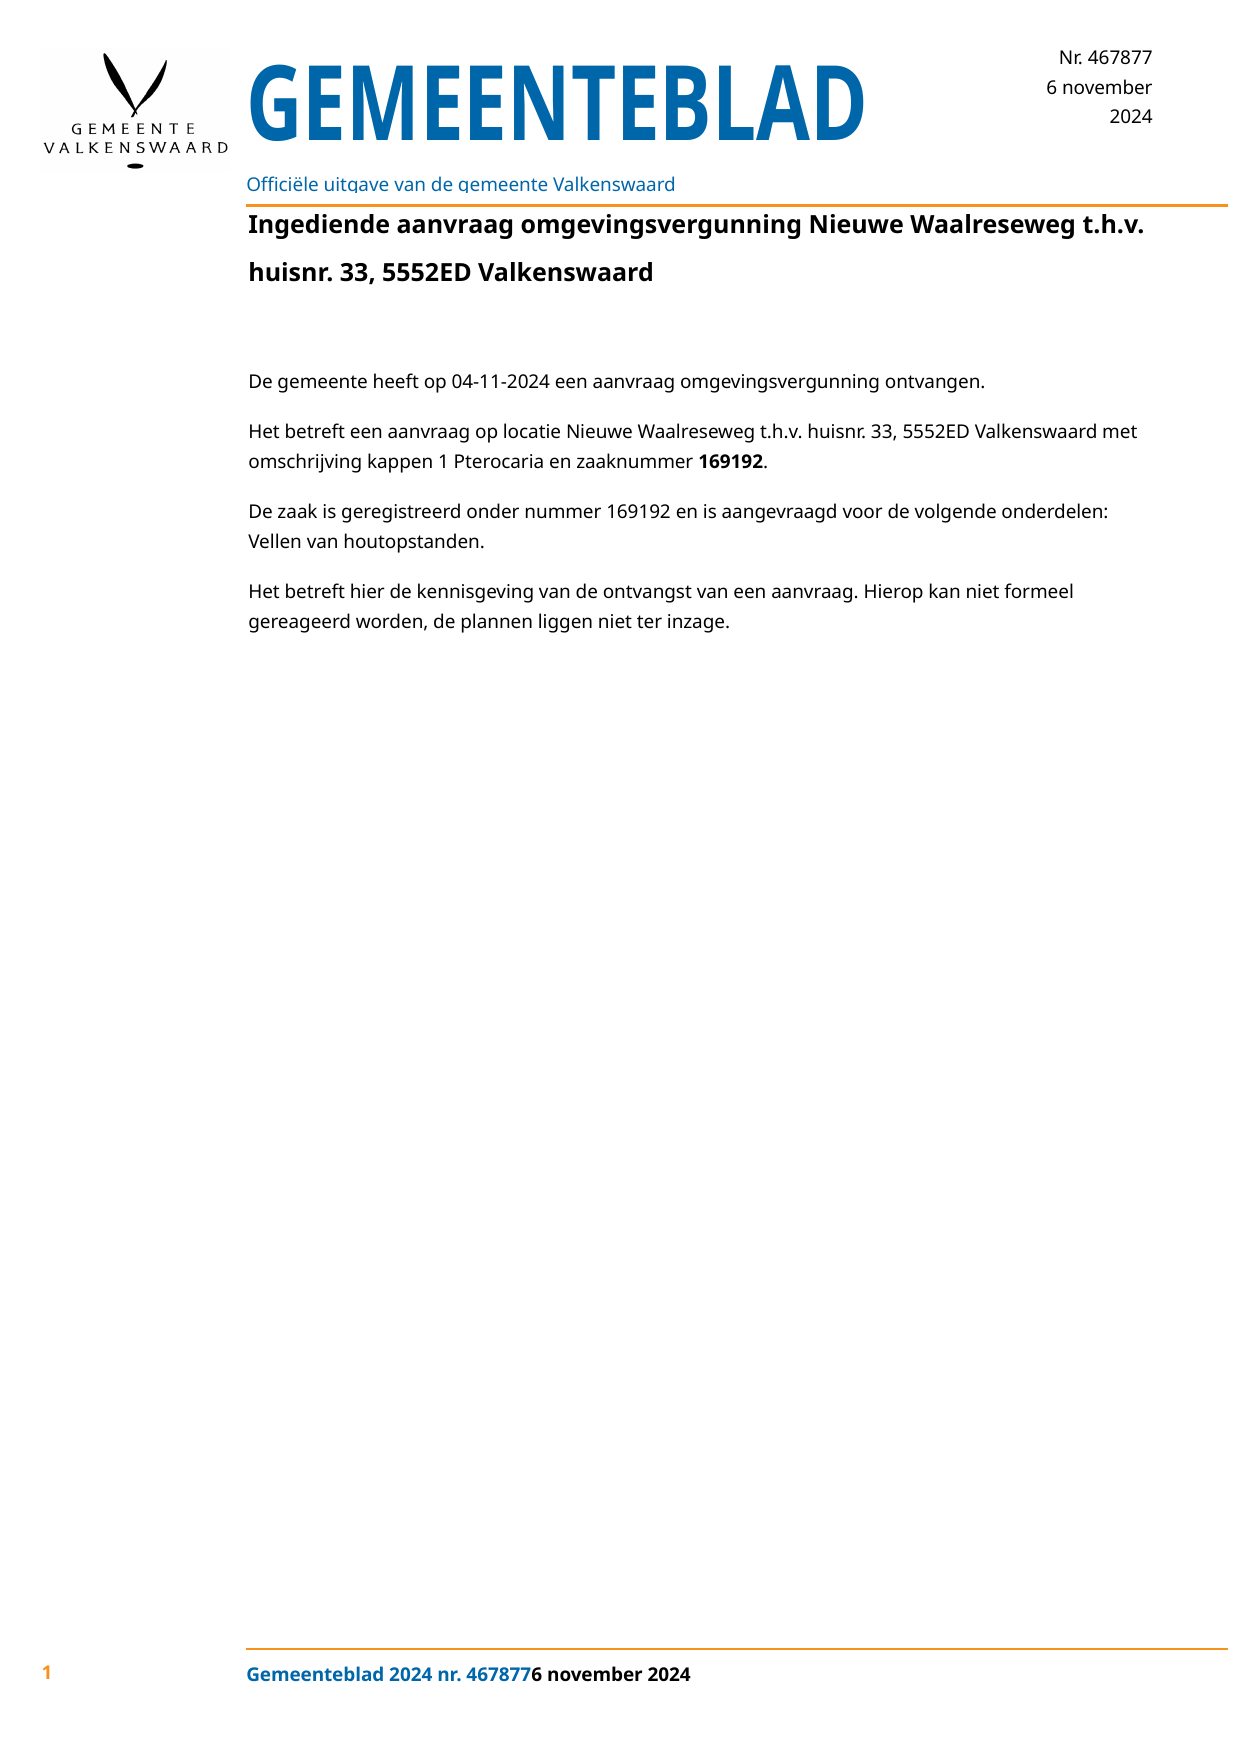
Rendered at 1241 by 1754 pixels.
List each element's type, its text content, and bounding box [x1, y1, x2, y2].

picture [41, 47, 231, 172]
text De gemeente heeft op 04-11-2024 een aanvraag omgevingsvergunning ontvangen. [248, 368, 1152, 394]
text De zaak is geregistreerd onder nummer 169192 en is aangevraagd voor de volgende onderdelen: Vellen van houtopstanden. [248, 499, 1152, 554]
text Het betreft hier de kennisgeving van de ontvangst van een aanvraag. Hierop kan niet formeel gereageerd worden, de plannen liggen niet ter inzage. [248, 579, 1152, 634]
text Het betreft een aanvraag op locatie Nieuwe Waalreseweg t.h.v. huisnr. 33, 5552ED Valkenswaard met omschrijving kappen 1 Pterocaria en zaaknummer 169192. [248, 419, 1152, 474]
text Ingediende aanvraag omgevingsvergunning Nieuwe Waalreseweg t.h.v. huisnr. 33, 5552ED Valkenswaard [248, 207, 1152, 288]
